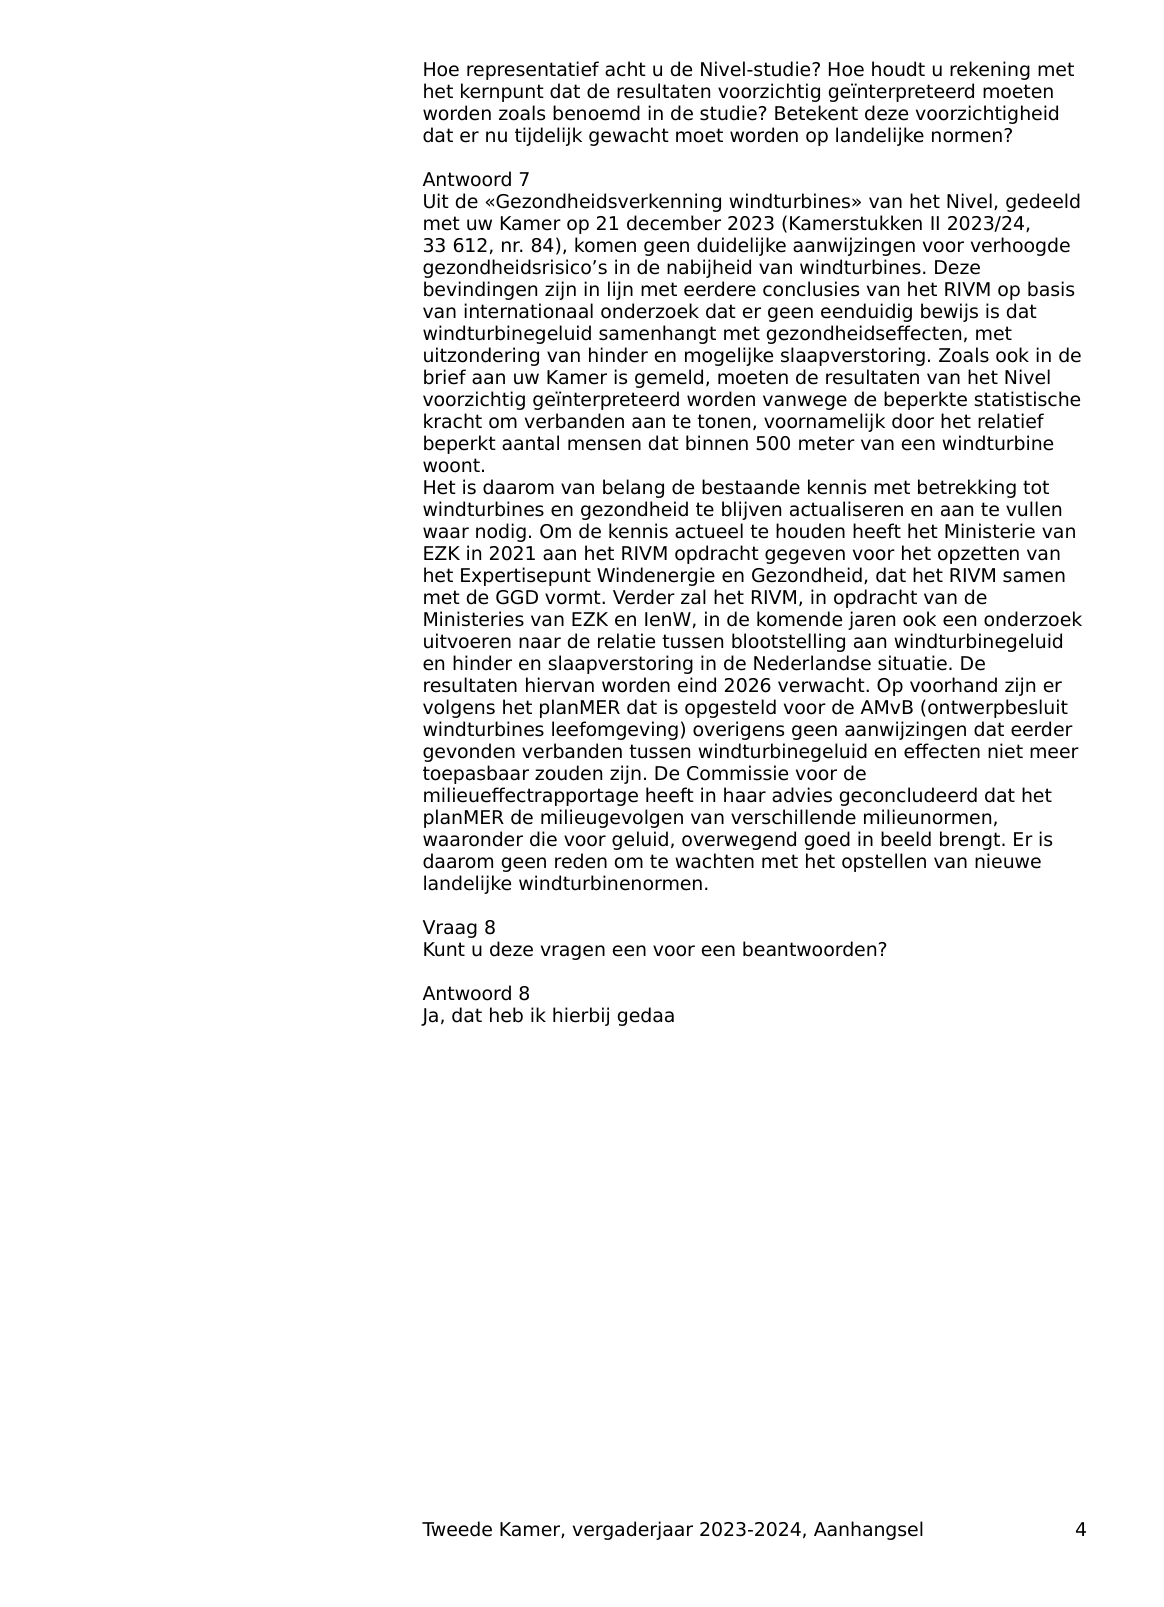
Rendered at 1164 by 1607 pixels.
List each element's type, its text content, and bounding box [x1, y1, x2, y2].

text Uit de «Gezondheidsverkenning windturbines» van het Nivel, gedeeld met uw Kamer op 21 december 2023 (Kamerstukken II 2023/24, 33 612, nr. 84), komen geen duidelijke aanwijzingen voor verhoogde gezondheidsrisico’s in de nabijheid van windturbines. Deze bevindingen zijn in lijn met eerdere conclusies van het RIVM op basis van internationaal onderzoek dat er geen eenduidig bewijs is dat windturbinegeluid samenhangt met gezondheidseffecten, met uitzondering van hinder en mogelijke slaapverstoring. Zoals ook in de brief aan uw Kamer is gemeld, moeten de resultaten van het Nivel voorzichtig geïnterpreteerd worden vanwege de beperkte statistische kracht om verbanden aan te tonen, voornamelijk door het relatief beperkt aantal mensen dat binnen 500 meter van een windturbine woont. [422, 191, 1087, 477]
text Ja, dat heb ik hierbij gedaa [422, 1005, 1087, 1027]
text Antwoord 8 [422, 983, 1087, 1005]
text Vraag 8 [422, 917, 1087, 939]
text Hoe representatief acht u de Nivel-studie? Hoe houdt u rekening met het kernpunt dat de resultaten voorzichtig geïnterpreteerd moeten worden zoals benoemd in de studie? Betekent deze voorzichtigheid dat er nu tijdelijk gewacht moet worden op landelijke normen? [422, 59, 1087, 147]
text Antwoord 7 [422, 169, 1087, 191]
text Kunt u deze vragen een voor een beantwoorden? [422, 939, 1087, 961]
text Het is daarom van belang de bestaande kennis met betrekking tot windturbines en gezondheid te blijven actualiseren en aan te vullen waar nodig. Om de kennis actueel te houden heeft het Ministerie van EZK in 2021 aan het RIVM opdracht gegeven voor het opzetten van het Expertisepunt Windenergie en Gezondheid, dat het RIVM samen met de GGD vormt. Verder zal het RIVM, in opdracht van de Ministeries van EZK en IenW, in de komende jaren ook een onderzoek uitvoeren naar de relatie tussen blootstelling aan windturbinegeluid en hinder en slaapverstoring in de Nederlandse situatie. De resultaten hiervan worden eind 2026 verwacht. Op voorhand zijn er volgens het planMER dat is opgesteld voor de AMvB (ontwerpbesluit windturbines leefomgeving) overigens geen aanwijzingen dat eerder gevonden verbanden tussen windturbinegeluid en effecten niet meer toepasbaar zouden zijn. De Commissie voor de milieueffectrapportage heeft in haar advies geconcludeerd dat het planMER de milieugevolgen van verschillende milieunormen, waaronder die voor geluid, overwegend goed in beeld brengt. Er is daarom geen reden om te wachten met het opstellen van nieuwe landelijke windturbinenormen. [422, 477, 1087, 894]
